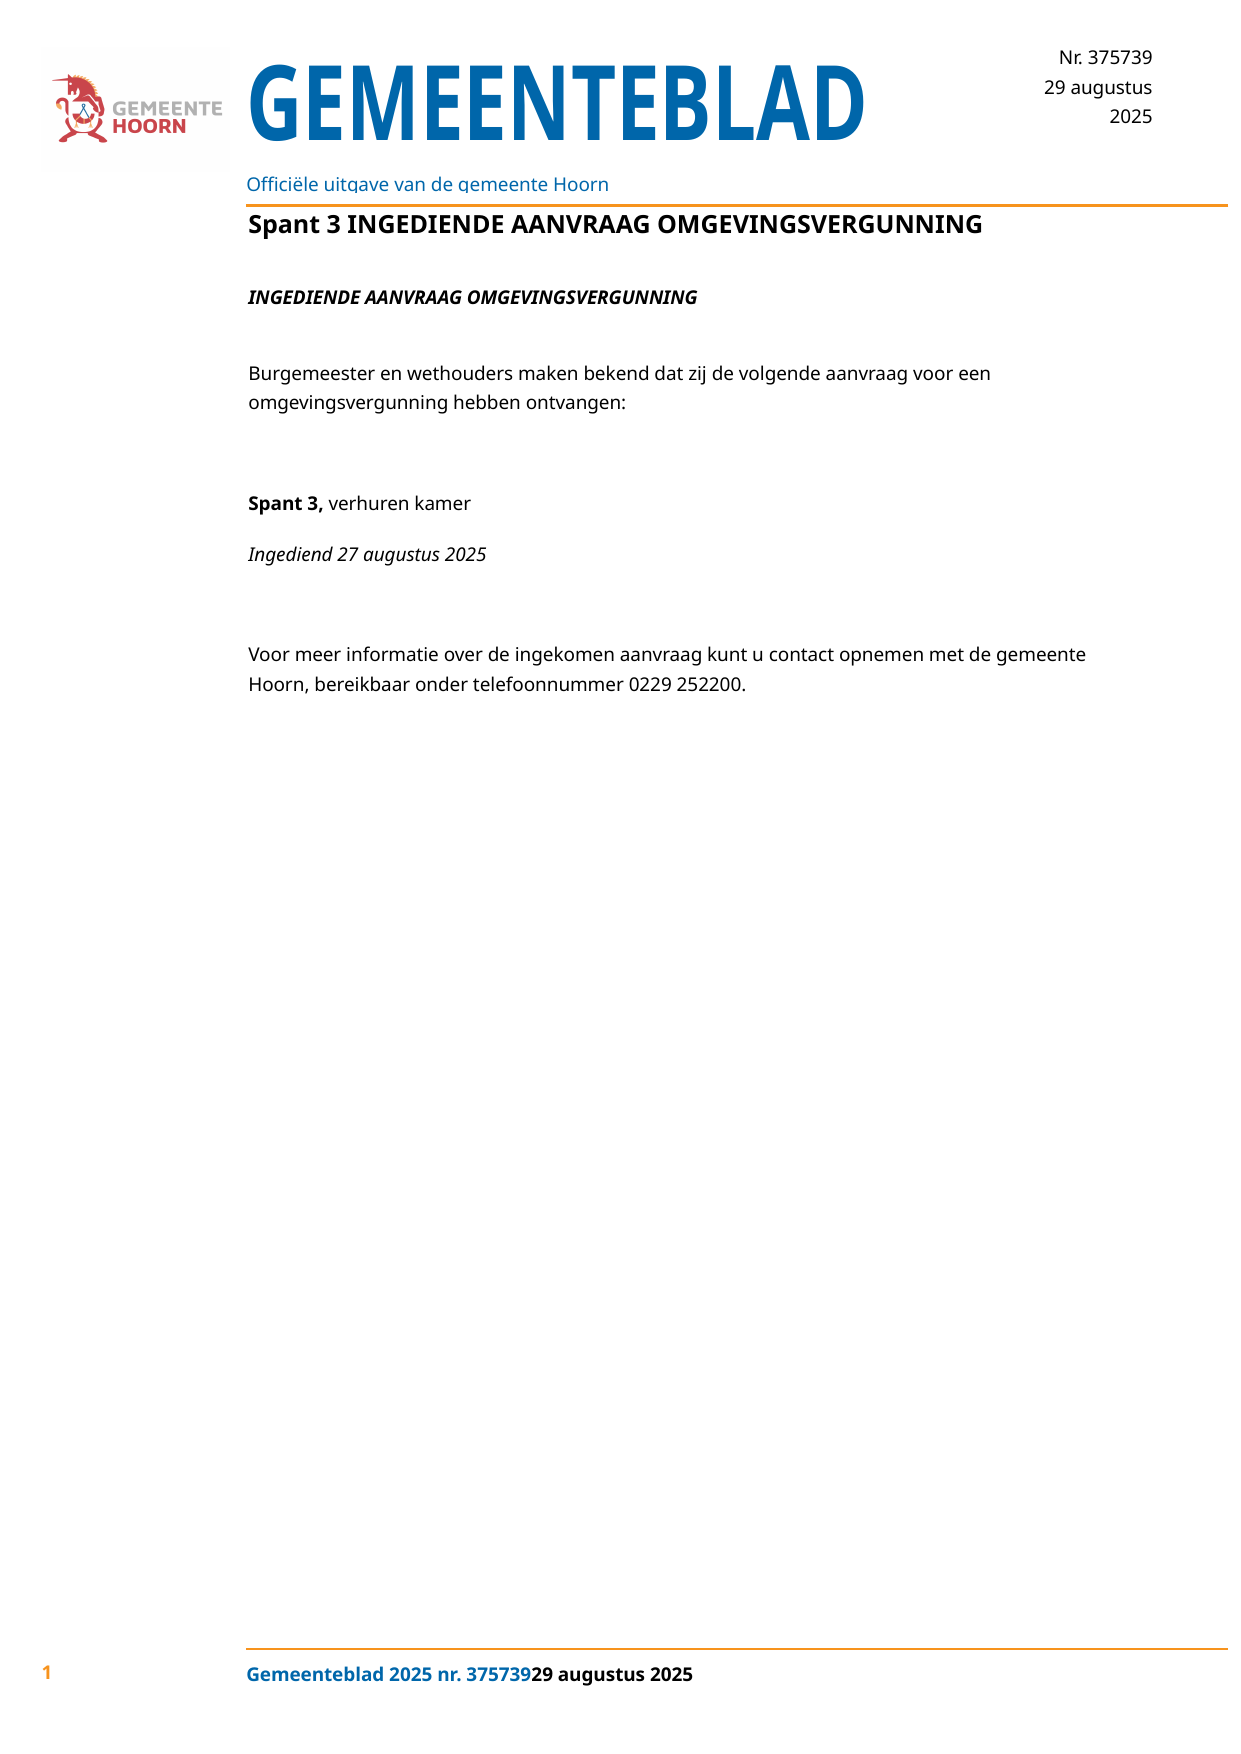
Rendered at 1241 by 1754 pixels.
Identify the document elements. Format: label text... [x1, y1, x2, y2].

text Spant 3 INGEDIENDE AANVRAAG OMGEVINGSVERGUNNING [248, 207, 1152, 241]
text Burgemeester en wethouders maken bekend dat zij de volgende aanvraag voor een omgevingsvergunning hebben ontvangen: [248, 360, 1152, 415]
text INGEDIENDE AANVRAAG OMGEVINGSVERGUNNING [248, 284, 1152, 309]
picture [41, 47, 231, 172]
text Spant 3, verhuren kamer [248, 490, 1152, 516]
text Voor meer informatie over de ingekomen aanvraag kunt u contact opnemen met de gemeente Hoorn, bereikbaar onder telefoonnummer 0229 252200. [248, 642, 1152, 697]
text Ingediend 27 augustus 2025 [248, 541, 1152, 567]
